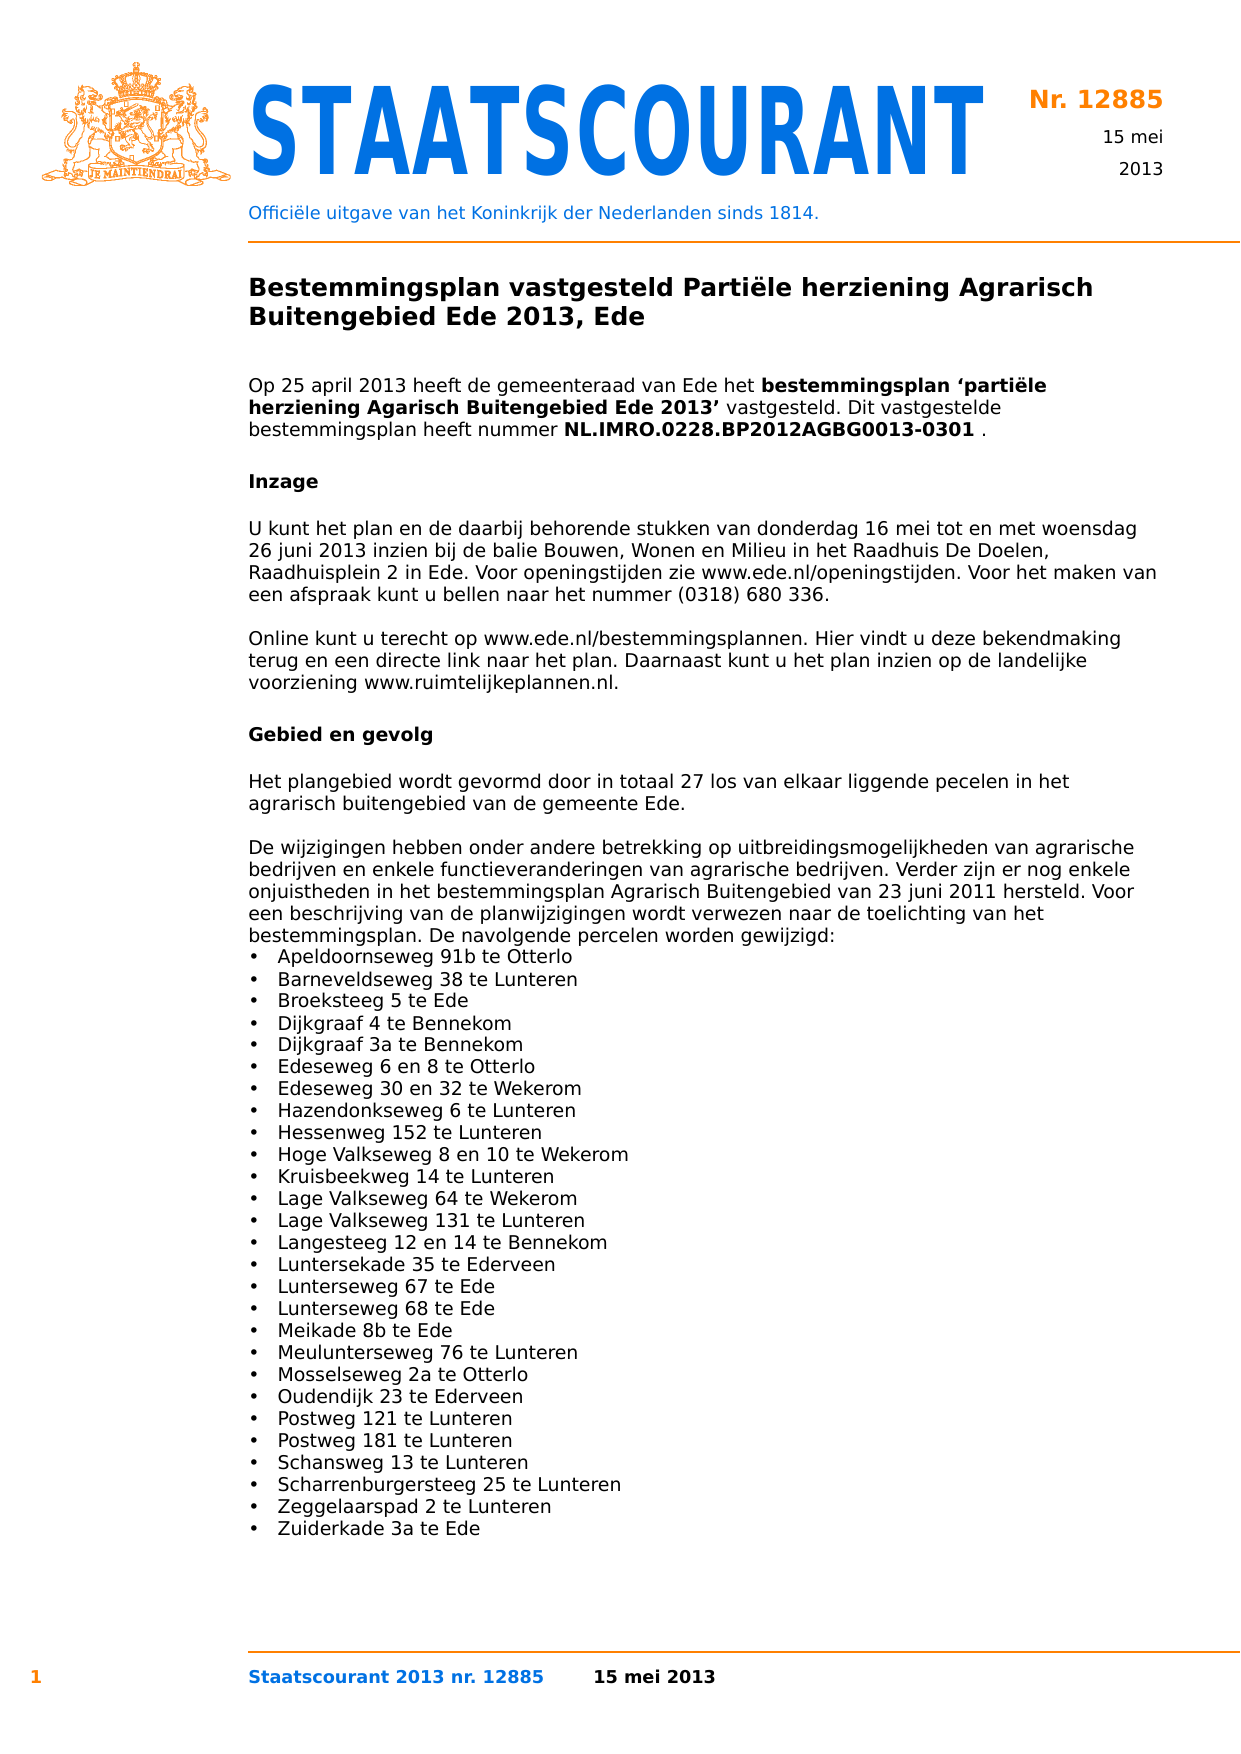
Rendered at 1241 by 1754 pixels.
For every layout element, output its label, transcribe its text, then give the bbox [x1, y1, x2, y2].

text Op 25 april 2013 heeft de gemeenteraad van Ede het bestemmingsplan ‘partiële herziening Agarisch Buitengebied Ede 2013’ vastgesteld. Dit vastgestelde bestemmingsplan heeft nummer NL.IMRO.0228.BP2012AGBG0013-0301 . [248, 375, 1163, 441]
table_header STAATSCOURANT [248, 62, 998, 203]
text De wijzigingen hebben onder andere betrekking op uitbreidingsmogelijkheden van agrarische bedrijven en enkele functieveranderingen van agrarische bedrijven. Verder zijn er nog enkele onjuistheden in het bestemmingsplan Agrarisch Buitengebied van 23 juni 2011 hersteld. Voor een beschrijving van de planwijzigingen wordt verwezen naar de toelichting van het bestemmingsplan. De navolgende percelen worden gewijzigd: [248, 837, 1163, 946]
text • Lage Valkseweg 64 te Wekerom [248, 1188, 1163, 1210]
text • Dijkgraaf 4 te Bennekom [248, 1012, 1163, 1034]
table_header Nr. 12885 [998, 62, 1240, 121]
text • Lunterseweg 67 te Ede [248, 1276, 1163, 1298]
text • Zuiderkade 3a te Ede [248, 1518, 1163, 1540]
text • Edeseweg 6 en 8 te Otterlo [248, 1056, 1163, 1078]
table_cell Officiële uitgave van het Koninkrijk der Nederlanden sinds 1814. [248, 203, 1240, 241]
text • Luntersekade 35 te Ederveen [248, 1254, 1163, 1276]
table_cell 15 mei [998, 121, 1240, 153]
text • Lage Valkseweg 131 te Lunteren [248, 1210, 1163, 1232]
text • Schansweg 13 te Lunteren [248, 1452, 1163, 1474]
text • Lunterseweg 68 te Ede [248, 1298, 1163, 1320]
text • Zeggelaarspad 2 te Lunteren [248, 1496, 1163, 1518]
subtitle Inzage [248, 471, 1163, 493]
text • Scharrenburgersteeg 25 te Lunteren [248, 1474, 1163, 1496]
table_cell 2013 [998, 153, 1240, 203]
text • Broeksteeg 5 te Ede [248, 990, 1163, 1012]
text • Oudendijk 23 te Ederveen [248, 1386, 1163, 1408]
text • Langesteeg 12 en 14 te Bennekom [248, 1232, 1163, 1254]
text • Mosselseweg 2a te Otterlo [248, 1364, 1163, 1386]
text • Meikade 8b te Ede [248, 1320, 1163, 1342]
text U kunt het plan en de daarbij behorende stukken van donderdag 16 mei tot en met woensdag 26 juni 2013 inzien bij de balie Bouwen, Wonen en Milieu in het Raadhuis De Doelen, Raadhuisplein 2 in Ede. Voor openingstijden zie www.ede.nl/openingstijden. Voor het maken van een afspraak kunt u bellen naar het nummer (0318) 680 336. [248, 518, 1163, 606]
text • Edeseweg 30 en 32 te Wekerom [248, 1078, 1163, 1100]
table_header [25, 62, 248, 241]
text • Barneveldseweg 38 te Lunteren [248, 968, 1163, 990]
text • Apeldoornseweg 91b te Otterlo [248, 946, 1163, 968]
subtitle Bestemmingsplan vastgesteld Partiële herziening Agrarisch Buitengebied Ede 2013, Ede [248, 273, 1163, 331]
picture [41, 62, 231, 186]
text • Postweg 181 te Lunteren [248, 1430, 1163, 1452]
text Het plangebied wordt gevormd door in totaal 27 los van elkaar liggende pecelen in het agrarisch buitengebied van de gemeente Ede. [248, 771, 1163, 815]
text • Hessenweg 152 te Lunteren [248, 1122, 1163, 1144]
text • Kruisbeekweg 14 te Lunteren [248, 1166, 1163, 1188]
text • Hazendonkseweg 6 te Lunteren [248, 1100, 1163, 1122]
text Online kunt u terecht op www.ede.nl/bestemmingsplannen. Hier vindt u deze bekendmaking terug en een directe link naar het plan. Daarnaast kunt u het plan inzien op de landelijke voorziening www.ruimtelijkeplannen.nl. [248, 628, 1163, 694]
subtitle Gebied en gevolg [248, 724, 1163, 746]
text • Meulunterseweg 76 te Lunteren [248, 1342, 1163, 1364]
text • Hoge Valkseweg 8 en 10 te Wekerom [248, 1144, 1163, 1166]
text • Dijkgraaf 3a te Bennekom [248, 1034, 1163, 1056]
text • Postweg 121 te Lunteren [248, 1408, 1163, 1430]
